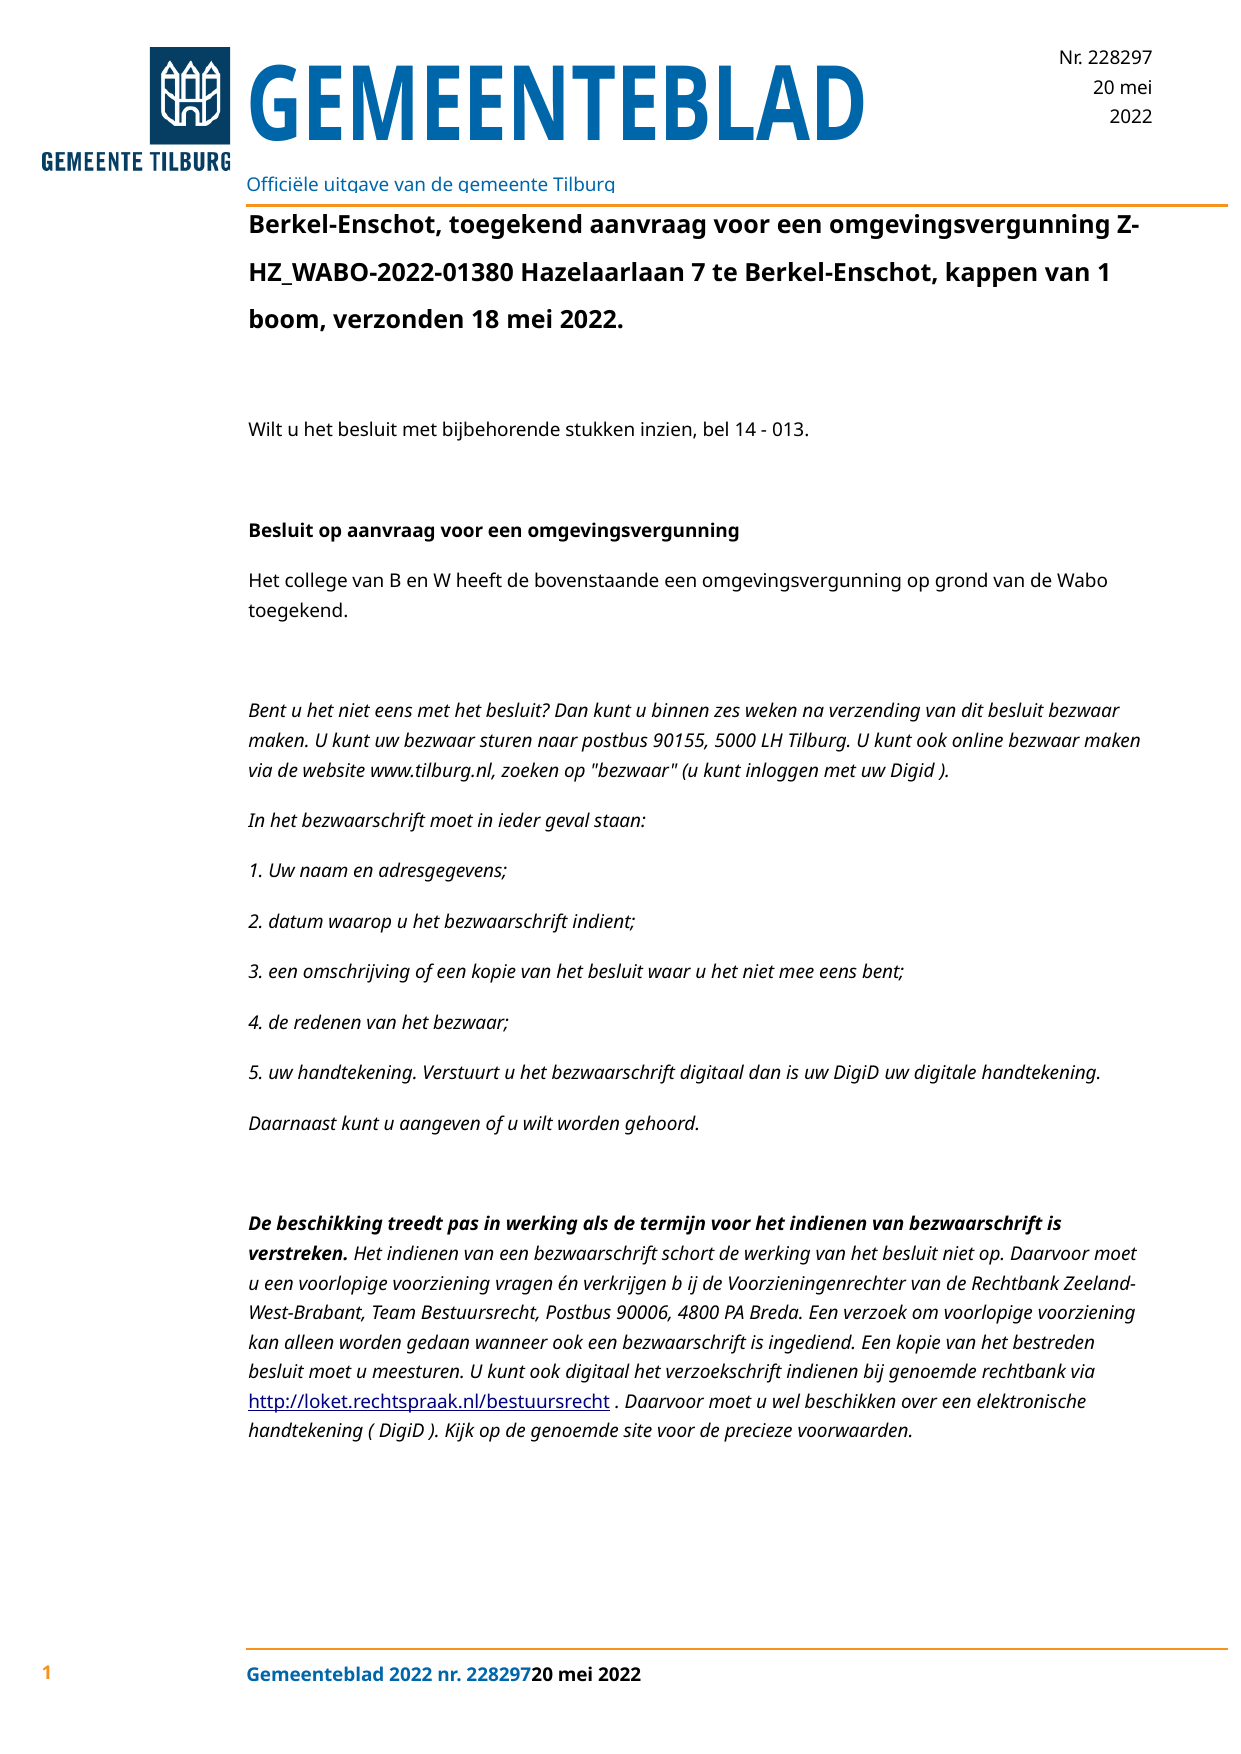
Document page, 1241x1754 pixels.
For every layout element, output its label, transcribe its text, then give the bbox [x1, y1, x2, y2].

text 5. uw handtekening. Verstuurt u het bezwaarschrift digitaal dan is uw DigiD uw digitale handtekening. [248, 1059, 1152, 1085]
text Bent u het niet eens met het besluit? Dan kunt u binnen zes weken na verzending van dit besluit bezwaar maken. U kunt uw bezwaar sturen naar postbus 90155, 5000 LH Tilburg. U kunt ook online bezwaar maken via de website www.tilburg.nl, zoeken op "bezwaar" (u kunt inloggen met uw Digid ). [248, 698, 1152, 782]
text Daarnaast kunt u aangeven of u wilt worden gehoord. [248, 1110, 1152, 1135]
text Wilt u het besluit met bijbehorende stukken inzien, bel 14 - 013. [248, 416, 1152, 442]
text 4. de redenen van het bezwaar; [248, 1009, 1152, 1034]
text De beschikking treedt pas in werking als de termijn voor het indienen van bezwaarschrift is verstreken. Het indienen van een bezwaarschrift schort de werking van het besluit niet op. Daarvoor moet u een voorlopige voorziening vragen én verkrijgen b ij de Voorzieningenrechter van de Rechtbank Zeeland-West-Brabant, Team Bestuursrecht, Postbus 90006, 4800 PA Breda. Een verzoek om voorlopige voorziening kan alleen worden gedaan wanneer ook een bezwaarschrift is ingediend. Een kopie van het bestreden besluit moet u meesturen. U kunt ook digitaal het verzoekschrift indienen bij genoemde rechtbank via http://loket.rechtspraak.nl/bestuursrecht . Daarvoor moet u wel beschikken over een elektronische handtekening ( DigiD ). Kijk op de genoemde site voor de precieze voorwaarden. [248, 1211, 1152, 1443]
text 2. datum waarop u het bezwaarschrift indient; [248, 908, 1152, 934]
picture [41, 47, 231, 172]
text Besluit op aanvraag voor een omgevingsvergunning [248, 517, 1152, 542]
text Berkel-Enschot, toegekend aanvraag voor een omgevingsvergunning Z-HZ_WABO-2022-01380 Hazelaarlaan 7 te Berkel-Enschot, kappen van 1 boom, verzonden 18 mei 2022. [248, 207, 1152, 336]
text Het college van B en W heeft de bovenstaande een omgevingsvergunning op grond van de Wabo toegekend. [248, 567, 1152, 622]
text 1. Uw naam en adresgegevens; [248, 858, 1152, 883]
text 3. een omschrijving of een kopie van het besluit waar u het niet mee eens bent; [248, 958, 1152, 984]
text In het bezwaarschrift moet in ieder geval staan: [248, 807, 1152, 833]
